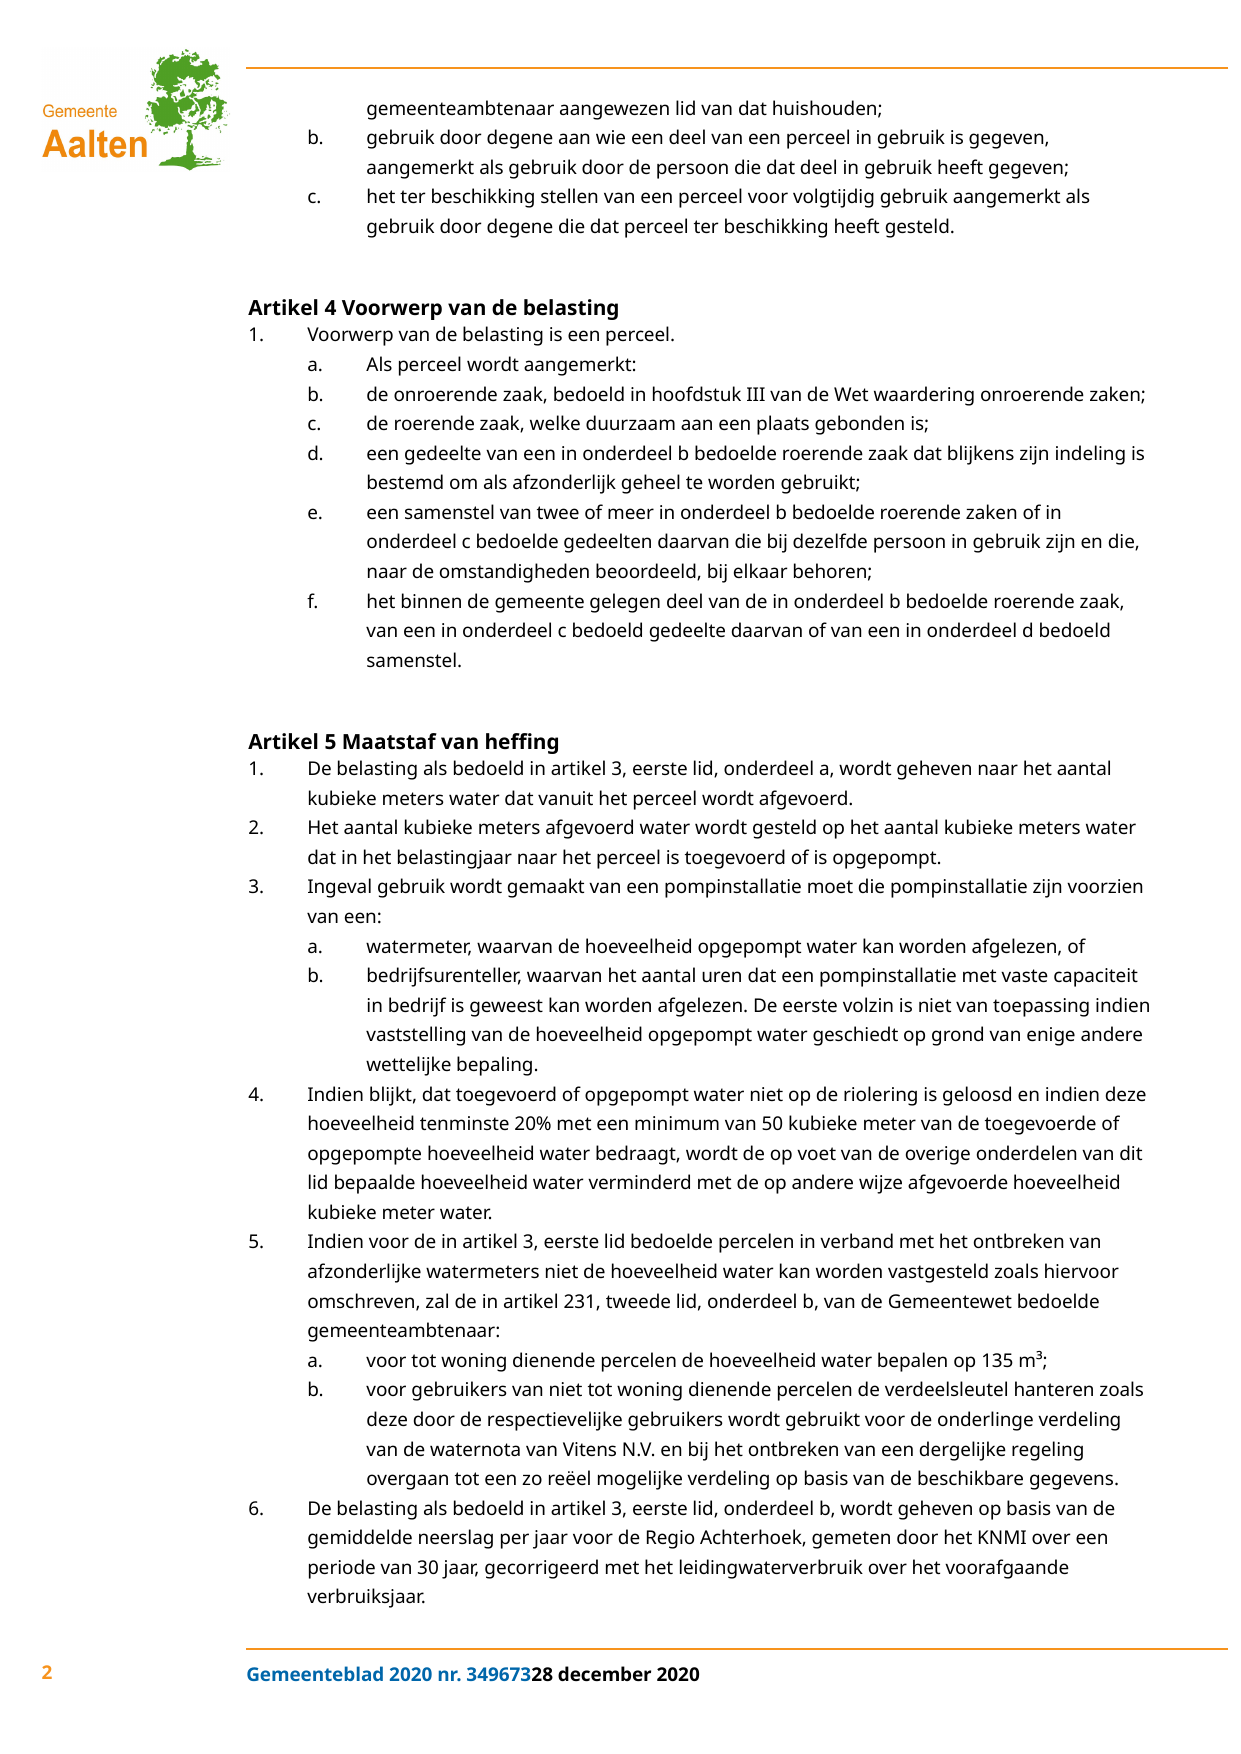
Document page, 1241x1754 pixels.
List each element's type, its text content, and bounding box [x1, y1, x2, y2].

list De belasting als bedoeld in artikel 3, eerste lid, onderdeel a, wordt geheven naar het aantal kubieke meters water dat vanuit het perceel wordt afgevoerd. [248, 755, 1152, 811]
list voor gebruikers van niet tot woning dienende percelen de verdeelsleutel hanteren zoals deze door de respectievelijke gebruikers wordt gebruikt voor de onderlinge verdeling van de waternota van Vitens N.V. en bij het ontbreken van een dergelijke regeling overgaan tot een zo reëel mogelijke verdeling op basis van de beschikbare gegevens. [307, 1377, 1152, 1491]
list het binnen de gemeente gelegen deel van de in onderdeel b bedoelde roerende zaak, van een in onderdeel c bedoeld gedeelte daarvan of van een in onderdeel d bedoeld samenstel. [307, 588, 1152, 673]
list Voorwerp van de belasting is een perceel. [248, 322, 1152, 347]
text Artikel 4 Voorwerp van de belasting [248, 293, 1152, 322]
list de roerende zaak, welke duurzaam aan een plaats gebonden is; [307, 410, 1152, 436]
list voor tot woning dienende percelen de hoeveelheid water bepalen op 135 m³; [307, 1347, 1152, 1373]
list De belasting als bedoeld in artikel 3, eerste lid, onderdeel b, wordt geheven op basis van de gemiddelde neerslag per jaar voor de Regio Achterhoek, gemeten door het KNMI over een periode van 30 jaar, gecorrigeerd met het leidingwaterverbruik over het voorafgaande verbruiksjaar. [248, 1495, 1152, 1609]
list Ingeval gebruik wordt gemaakt van een pompinstallatie moet die pompinstallatie zijn voorzien van een: [248, 874, 1152, 929]
text Artikel 5 Maatstaf van heffing [248, 727, 1152, 755]
picture [41, 47, 231, 172]
list Als perceel wordt aangemerkt: [307, 351, 1152, 377]
list gemeenteambtenaar aangewezen lid van dat huishouden; [307, 95, 1152, 121]
list Indien blijkt, dat toegevoerd of opgepompt water niet op de riolering is geloosd en indien deze hoeveelheid tenminste 20% met een minimum van 50 kubieke meter van de toegevoerde of opgepompte hoeveelheid water bedraagt, wordt de op voet van de overige onderdelen van dit lid bepaalde hoeveelheid water verminderd met de op andere wijze afgevoerde hoeveelheid kubieke meter water. [248, 1081, 1152, 1225]
list de onroerende zaak, bedoeld in hoofdstuk III van de Wet waardering onroerende zaken; [307, 381, 1152, 406]
list een gedeelte van een in onderdeel b bedoelde roerende zaak dat blijkens zijn indeling is bestemd om als afzonderlijk geheel te worden gebruikt; [307, 440, 1152, 495]
list Indien voor de in artikel 3, eerste lid bedoelde percelen in verband met het ontbreken van afzonderlijke watermeters niet de hoeveelheid water kan worden vastgesteld zoals hiervoor omschreven, zal de in artikel 231, tweede lid, onderdeel b, van de Gemeentewet bedoelde gemeenteambtenaar: [248, 1229, 1152, 1343]
list het ter beschikking stellen van een perceel voor volgtijdig gebruik aangemerkt als gebruik door degene die dat perceel ter beschikking heeft gesteld. [307, 183, 1152, 239]
list bedrijfsurenteller, waarvan het aantal uren dat een pompinstallatie met vaste capaciteit in bedrijf is geweest kan worden afgelezen. De eerste volzin is niet van toepassing indien vaststelling van de hoeveelheid opgepompt water geschiedt op grond van enige andere wettelijke bepaling. [307, 962, 1152, 1077]
list gebruik door degene aan wie een deel van een perceel in gebruik is gegeven, aangemerkt als gebruik door de persoon die dat deel in gebruik heeft gegeven; [307, 124, 1152, 180]
list Het aantal kubieke meters afgevoerd water wordt gesteld op het aantal kubieke meters water dat in het belastingjaar naar het perceel is toegevoerd of is opgepompt. [248, 814, 1152, 870]
list watermeter, waarvan de hoeveelheid opgepompt water kan worden afgelezen, of [307, 933, 1152, 959]
list een samenstel van twee of meer in onderdeel b bedoelde roerende zaken of in onderdeel c bedoelde gedeelten daarvan die bij dezelfde persoon in gebruik zijn en die, naar de omstandigheden beoordeeld, bij elkaar behoren; [307, 499, 1152, 584]
